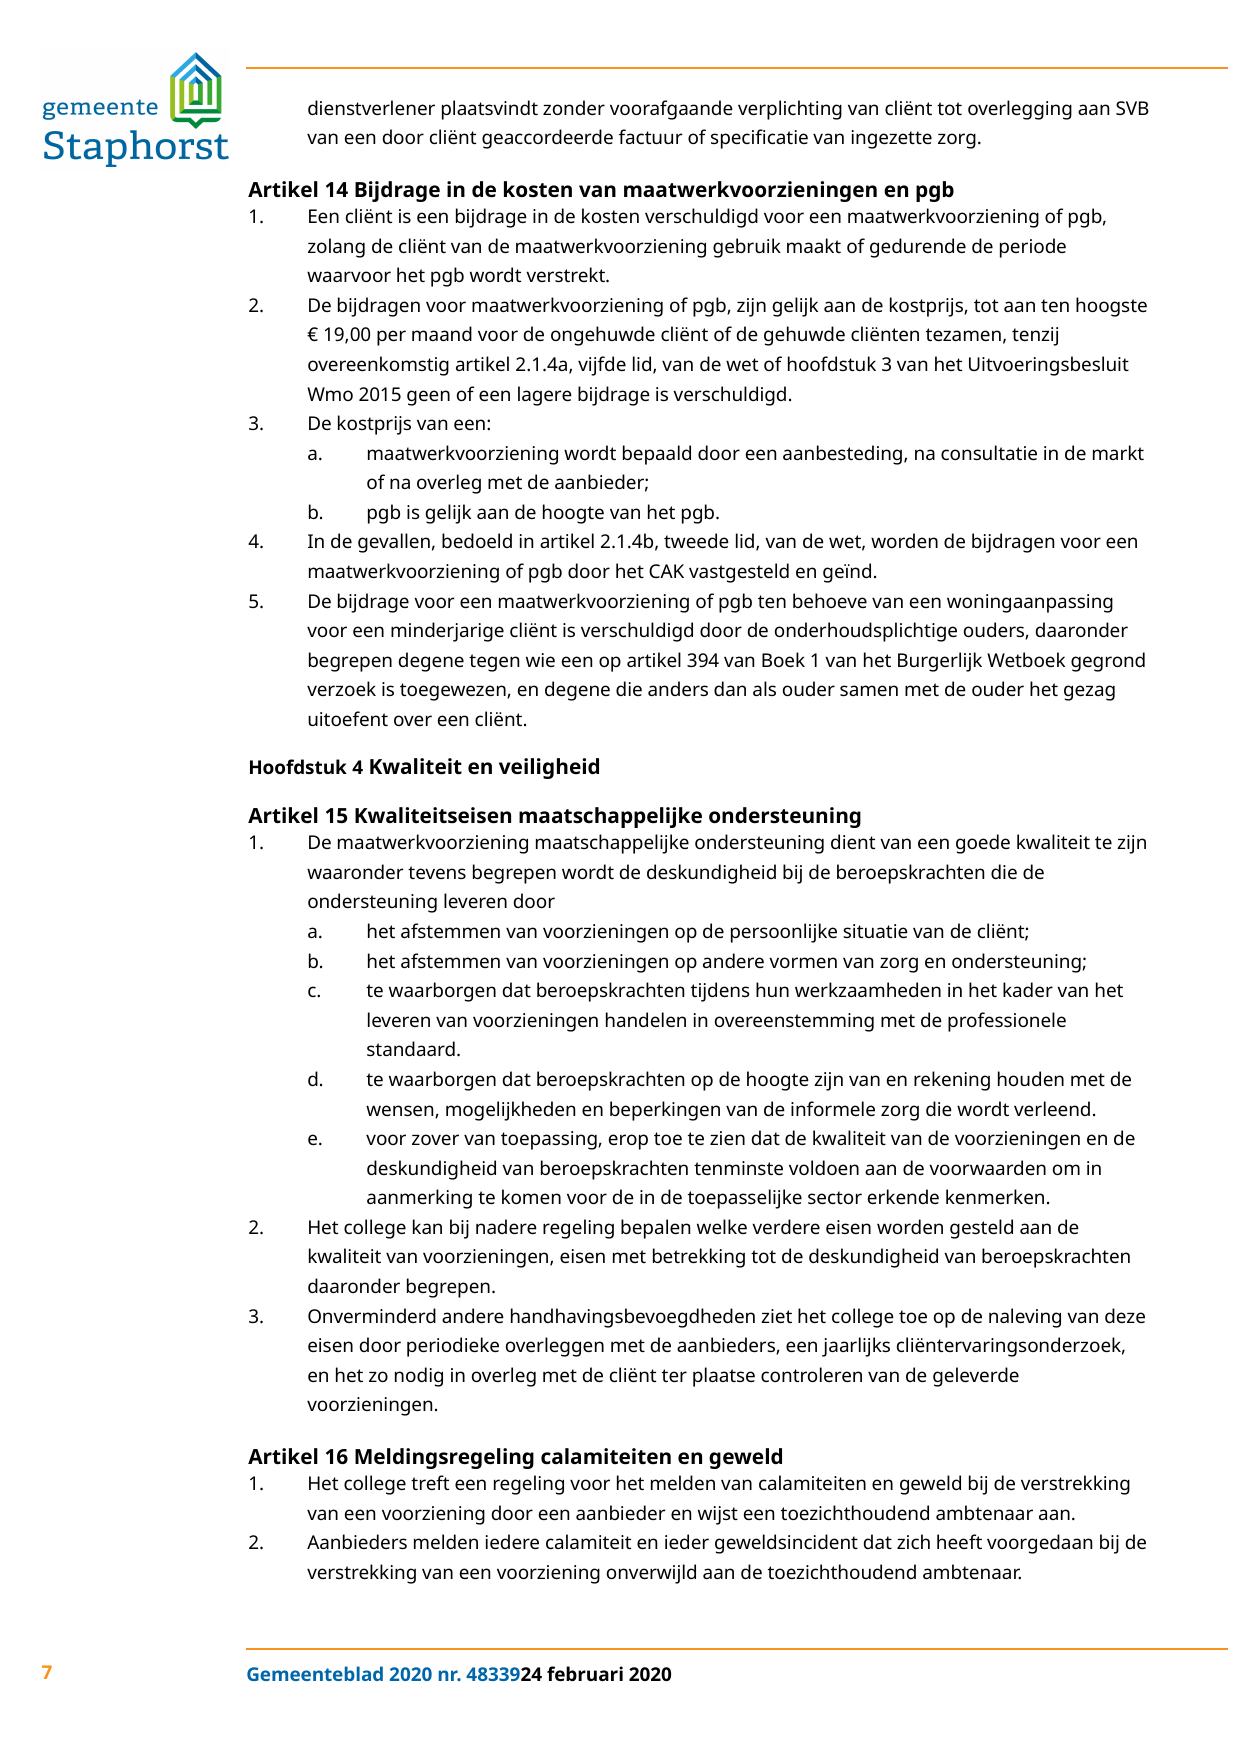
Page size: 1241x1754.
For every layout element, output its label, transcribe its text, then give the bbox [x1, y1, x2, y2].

list Een cliënt is een bijdrage in de kosten verschuldigd voor een maatwerkvoorziening of pgb, zolang de cliënt van de maatwerkvoorziening gebruik maakt of gedurende de periode waarvoor het pgb wordt verstrekt. [248, 203, 1152, 288]
list De bijdrage voor een maatwerkvoorziening of pgb ten behoeve van een woningaanpassing voor een minderjarige cliënt is verschuldigd door de onderhoudsplichtige ouders, daaronder begrepen degene tegen wie een op artikel 394 van Boek 1 van het Burgerlijk Wetboek gegrond verzoek is toegewezen, en degene die anders dan als ouder samen met de ouder het gezag uitoefent over een cliënt. [248, 588, 1152, 732]
list De kostprijs van een: [248, 410, 1152, 436]
list De maatwerkvoorziening maatschappelijke ondersteuning dient van een goede kwaliteit te zijn waaronder tevens begrepen wordt de deskundigheid bij de beroepskrachten die de ondersteuning leveren door [248, 829, 1152, 914]
text Hoofdstuk 4 Kwaliteit en veiligheid [248, 752, 1152, 780]
list De bijdragen voor maatwerkvoorziening of pgb, zijn gelijk aan de kostprijs, tot aan ten hoogste € 19,00 per maand voor de ongehuwde cliënt of de gehuwde cliënten tezamen, tenzij overeenkomstig artikel 2.1.4a, vijfde lid, van de wet of hoofdstuk 3 van het Uitvoeringsbesluit Wmo 2015 geen of een lagere bijdrage is verschuldigd. [248, 292, 1152, 406]
list Het college kan bij nadere regeling bepalen welke verdere eisen worden gesteld aan de kwaliteit van voorzieningen, eisen met betrekking tot de deskundigheid van beroepskrachten daaronder begrepen. [248, 1214, 1152, 1299]
list Aanbieders melden iedere calamiteit en ieder geweldsincident dat zich heeft voorgedaan bij de verstrekking van een voorziening onverwijld aan de toezichthoudend ambtenaar. [248, 1529, 1152, 1585]
text Artikel 16 Meldingsregeling calamiteiten en geweld [248, 1442, 1152, 1470]
list te waarborgen dat beroepskrachten tijdens hun werkzaamheden in het kader van het leveren van voorzieningen handelen in overeenstemming met de professionele standaard. [307, 977, 1152, 1062]
list Het college treft een regeling voor het melden van calamiteiten en geweld bij de verstrekking van een voorziening door een aanbieder en wijst een toezichthoudend ambtenaar aan. [248, 1470, 1152, 1526]
list voor zover van toepassing, erop toe te zien dat de kwaliteit van de voorzieningen en de deskundigheid van beroepskrachten tenminste voldoen aan de voorwaarden om in aanmerking te komen voor de in de toepasselijke sector erkende kenmerken. [307, 1125, 1152, 1210]
text Artikel 14 Bijdrage in de kosten van maatwerkvoorzieningen en pgb [248, 175, 1152, 203]
list te waarborgen dat beroepskrachten op de hoogte zijn van en rekening houden met de wensen, mogelijkheden en beperkingen van de informele zorg die wordt verleend. [307, 1066, 1152, 1121]
list In de gevallen, bedoeld in artikel 2.1.4b, tweede lid, van de wet, worden de bijdragen voor een maatwerkvoorziening of pgb door het CAK vastgesteld en geïnd. [248, 529, 1152, 584]
list het afstemmen van voorzieningen op de persoonlijke situatie van de cliënt; [307, 918, 1152, 944]
picture [41, 47, 231, 172]
list het afstemmen van voorzieningen op andere vormen van zorg en ondersteuning; [307, 948, 1152, 973]
text Artikel 15 Kwaliteitseisen maatschappelijke ondersteuning [248, 801, 1152, 829]
list maatwerkvoorziening wordt bepaald door een aanbesteding, na consultatie in de markt of na overleg met de aanbieder; [307, 440, 1152, 495]
list pgb is gelijk aan de hoogte van het pgb. [307, 499, 1152, 525]
list Onverminderd andere handhavingsbevoegdheden ziet het college toe op de naleving van deze eisen door periodieke overleggen met de aanbieders, een jaarlijks cliëntervaringsonderzoek, en het zo nodig in overleg met de cliënt ter plaatse controleren van de geleverde voorzieningen. [248, 1303, 1152, 1417]
list dienstverlener plaatsvindt zonder voorafgaande verplichting van cliënt tot overlegging aan SVB van een door cliënt geaccordeerde factuur of specificatie van ingezette zorg. [248, 95, 1152, 150]
